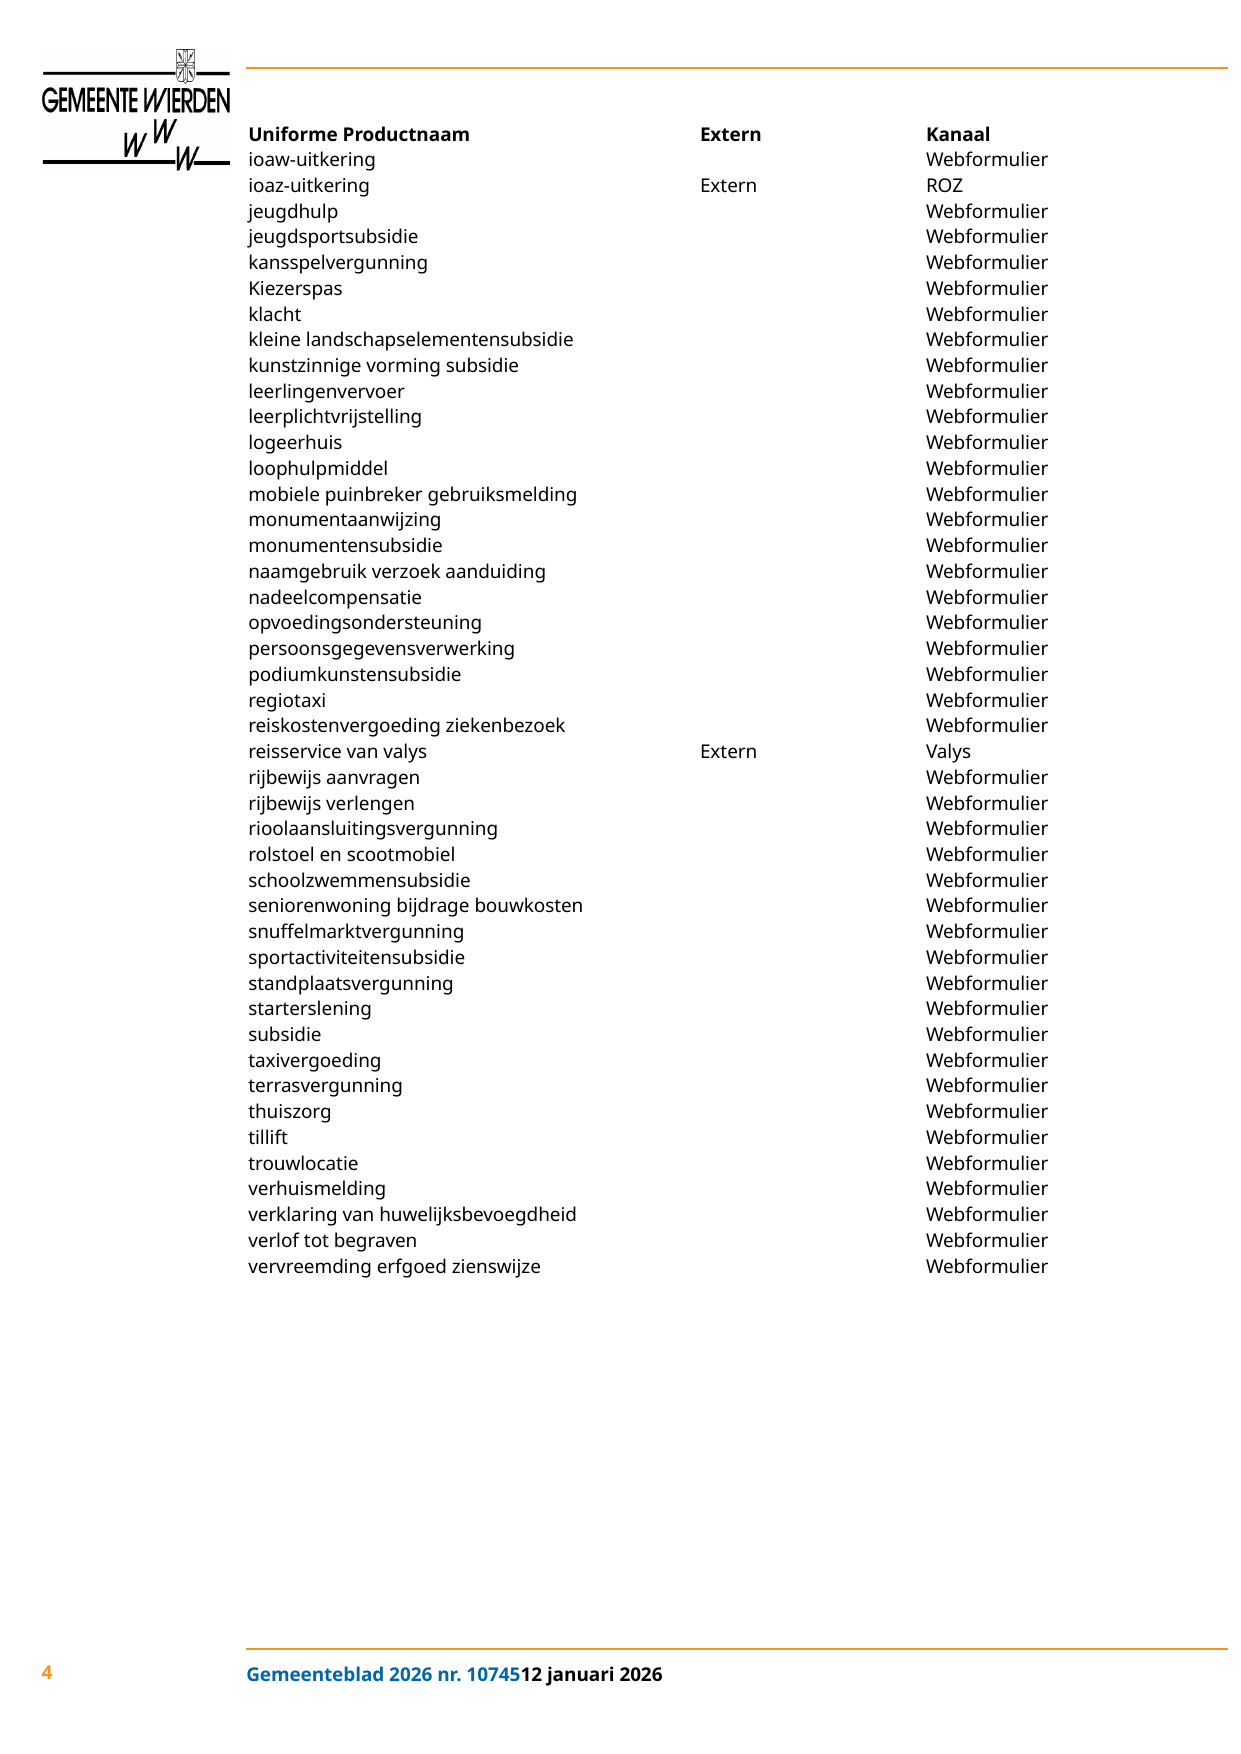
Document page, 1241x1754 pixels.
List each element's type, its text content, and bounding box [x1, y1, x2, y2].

table_cell kunstzinnige vorming subsidie [248, 352, 700, 378]
table_cell [700, 867, 926, 893]
table_cell standplaatsvergunning [248, 970, 700, 996]
table_cell persoonsgegevensverwerking [248, 635, 700, 661]
table_cell [700, 996, 926, 1021]
table_cell vervreemding erfgoed zienswijze [248, 1253, 700, 1278]
table_cell [700, 1021, 926, 1047]
table_cell Webformulier [926, 146, 1152, 172]
table_cell [700, 970, 926, 996]
table_cell [700, 507, 926, 532]
table_cell jeugdsportsubsidie [248, 224, 700, 249]
table_cell [700, 352, 926, 378]
table_cell trouwlocatie [248, 1150, 700, 1176]
table_cell rioolaansluitingsvergunning [248, 815, 700, 841]
table_cell reiskostenvergoeding ziekenbezoek [248, 713, 700, 738]
table_cell Webformulier [926, 661, 1152, 687]
table_cell kansspelvergunning [248, 249, 700, 275]
table_cell [700, 1253, 926, 1278]
table_cell verlof tot begraven [248, 1227, 700, 1253]
table_cell verhuismelding [248, 1176, 700, 1201]
table_cell Webformulier [926, 301, 1152, 327]
table_cell [700, 790, 926, 815]
table_cell tillift [248, 1124, 700, 1150]
table_cell [700, 841, 926, 867]
table_cell Webformulier [926, 249, 1152, 275]
table_cell Webformulier [926, 918, 1152, 944]
table_cell [700, 430, 926, 455]
table_cell Webformulier [926, 610, 1152, 635]
table_cell Webformulier [926, 584, 1152, 609]
table_cell [700, 327, 926, 352]
table_cell [700, 558, 926, 584]
table_cell [700, 275, 926, 301]
table_cell Webformulier [926, 275, 1152, 301]
table_cell podiumkunstensubsidie [248, 661, 700, 687]
table_cell Webformulier [926, 224, 1152, 249]
table_cell leerlingenvervoer [248, 378, 700, 404]
table_cell [700, 1099, 926, 1124]
table_cell ioaz-uitkering [248, 172, 700, 198]
table_cell Extern [700, 172, 926, 198]
table_cell reisservice van valys [248, 738, 700, 764]
table_cell Webformulier [926, 1176, 1152, 1201]
picture [41, 47, 231, 172]
table_cell [700, 481, 926, 507]
table_cell Webformulier [926, 404, 1152, 429]
table_cell [700, 224, 926, 249]
table_cell Webformulier [926, 327, 1152, 352]
table_cell sportactiviteitensubsidie [248, 944, 700, 970]
table_cell [700, 918, 926, 944]
table_cell ioaw-uitkering [248, 146, 700, 172]
table_cell Webformulier [926, 507, 1152, 532]
table_cell [700, 764, 926, 790]
table_cell Webformulier [926, 841, 1152, 867]
table_cell schoolzwemmensubsidie [248, 867, 700, 893]
table_cell ROZ [926, 172, 1152, 198]
table_cell terrasvergunning [248, 1073, 700, 1098]
table_cell Webformulier [926, 970, 1152, 996]
table_cell [700, 944, 926, 970]
table_cell Webformulier [926, 481, 1152, 507]
table_cell rijbewijs verlengen [248, 790, 700, 815]
table_cell [700, 455, 926, 481]
table_cell taxivergoeding [248, 1047, 700, 1073]
table_cell Webformulier [926, 1073, 1152, 1098]
table_cell rolstoel en scootmobiel [248, 841, 700, 867]
table_cell [700, 584, 926, 609]
table_cell Webformulier [926, 1227, 1152, 1253]
table_cell [700, 661, 926, 687]
table_cell loophulpmiddel [248, 455, 700, 481]
table_cell logeerhuis [248, 430, 700, 455]
table_header Extern [700, 121, 926, 146]
table_cell mobiele puinbreker gebruiksmelding [248, 481, 700, 507]
table_cell [700, 1227, 926, 1253]
table_cell Webformulier [926, 352, 1152, 378]
table_cell [700, 533, 926, 558]
table_header Uniforme Productnaam [248, 121, 700, 146]
table_cell [700, 1047, 926, 1073]
table_cell Webformulier [926, 1047, 1152, 1073]
table_cell [700, 815, 926, 841]
table_cell snuffelmarktvergunning [248, 918, 700, 944]
table_cell leerplichtvrijstelling [248, 404, 700, 429]
table_cell Webformulier [926, 1201, 1152, 1227]
table_cell klacht [248, 301, 700, 327]
table_header Kanaal [926, 121, 1152, 146]
table_cell Webformulier [926, 815, 1152, 841]
table_cell opvoedingsondersteuning [248, 610, 700, 635]
table_cell [700, 404, 926, 429]
table_cell [700, 198, 926, 224]
table_cell subsidie [248, 1021, 700, 1047]
table_cell Webformulier [926, 1150, 1152, 1176]
table_cell Webformulier [926, 713, 1152, 738]
table_cell [700, 1124, 926, 1150]
table_cell [700, 893, 926, 918]
table_cell Webformulier [926, 198, 1152, 224]
table_cell Webformulier [926, 687, 1152, 712]
table_cell seniorenwoning bijdrage bouwkosten [248, 893, 700, 918]
table_cell kleine landschapselementensubsidie [248, 327, 700, 352]
table_cell [700, 687, 926, 712]
table_cell verklaring van huwelijksbevoegdheid [248, 1201, 700, 1227]
table_cell [700, 713, 926, 738]
table_cell Webformulier [926, 1021, 1152, 1047]
table_cell Webformulier [926, 790, 1152, 815]
table_cell nadeelcompensatie [248, 584, 700, 609]
table_cell Webformulier [926, 635, 1152, 661]
table_cell Webformulier [926, 1099, 1152, 1124]
table_cell thuiszorg [248, 1099, 700, 1124]
table_cell Webformulier [926, 430, 1152, 455]
table_cell [700, 146, 926, 172]
table_cell Webformulier [926, 1124, 1152, 1150]
table_cell jeugdhulp [248, 198, 700, 224]
table_cell [700, 378, 926, 404]
table_cell [700, 1150, 926, 1176]
table_cell monumentensubsidie [248, 533, 700, 558]
table_cell [700, 635, 926, 661]
table_cell starterslening [248, 996, 700, 1021]
table_cell Extern [700, 738, 926, 764]
table_cell rijbewijs aanvragen [248, 764, 700, 790]
table_cell Kiezerspas [248, 275, 700, 301]
table_cell Webformulier [926, 867, 1152, 893]
table_cell monumentaanwijzing [248, 507, 700, 532]
table_cell Valys [926, 738, 1152, 764]
table_cell Webformulier [926, 455, 1152, 481]
table_cell Webformulier [926, 533, 1152, 558]
table_cell [700, 1073, 926, 1098]
table_cell [700, 1176, 926, 1201]
table_cell naamgebruik verzoek aanduiding [248, 558, 700, 584]
table_cell [700, 1201, 926, 1227]
table_cell Webformulier [926, 893, 1152, 918]
table_cell Webformulier [926, 558, 1152, 584]
table_cell Webformulier [926, 996, 1152, 1021]
table_cell Webformulier [926, 764, 1152, 790]
table_cell [700, 301, 926, 327]
table_cell [700, 249, 926, 275]
table_cell Webformulier [926, 944, 1152, 970]
table_cell [700, 610, 926, 635]
table_cell regiotaxi [248, 687, 700, 712]
table_cell Webformulier [926, 1253, 1152, 1278]
table_cell Webformulier [926, 378, 1152, 404]
